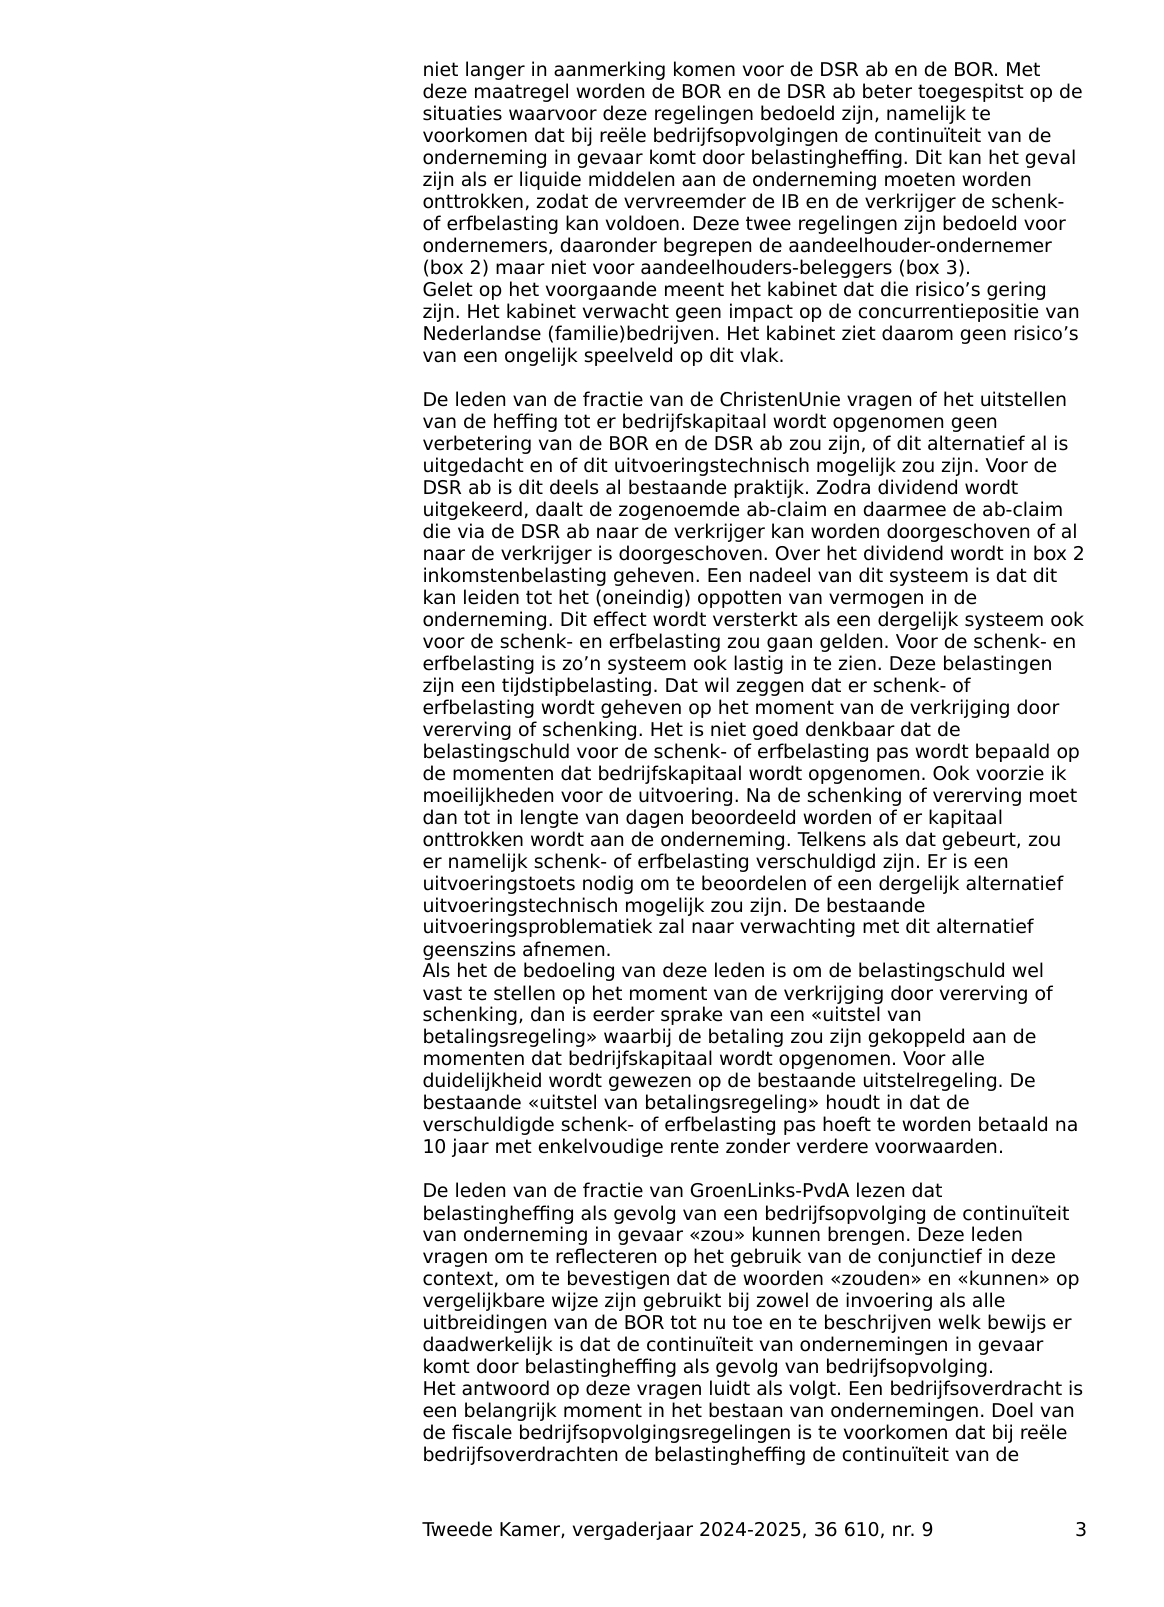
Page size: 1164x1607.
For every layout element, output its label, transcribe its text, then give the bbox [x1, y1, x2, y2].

text De leden van de fractie van GroenLinks-PvdA lezen dat belastingheffing als gevolg van een bedrijfsopvolging de continuïteit van onderneming in gevaar «zou» kunnen brengen. Deze leden vragen om te reflecteren op het gebruik van de conjunctief in deze context, om te bevestigen dat de woorden «zouden» en «kunnen» op vergelijkbare wijze zijn gebruikt bij zowel de invoering als alle uitbreidingen van de BOR tot nu toe en te beschrijven welk bewijs er daadwerkelijk is dat de continuïteit van ondernemingen in gevaar komt door belastingheffing als gevolg van bedrijfsopvolging. [422, 1180, 1087, 1378]
text Gelet op het voorgaande meent het kabinet dat die risico’s gering zijn. Het kabinet verwacht geen impact op de concurrentiepositie van Nederlandse (familie)bedrijven. Het kabinet ziet daarom geen risico’s van een ongelijk speelveld op dit vlak. [422, 279, 1087, 367]
text De leden van de fractie van de ChristenUnie vragen of het uitstellen van de heffing tot er bedrijfskapitaal wordt opgenomen geen verbetering van de BOR en de DSR ab zou zijn, of dit alternatief al is uitgedacht en of dit uitvoeringstechnisch mogelijk zou zijn. Voor de DSR ab is dit deels al bestaande praktijk. Zodra dividend wordt uitgekeerd, daalt de zogenoemde ab-claim en daarmee de ab-claim die via de DSR ab naar de verkrijger kan worden doorgeschoven of al naar de verkrijger is doorgeschoven. Over het dividend wordt in box 2 inkomstenbelasting geheven. Een nadeel van dit systeem is dat dit kan leiden tot het (oneindig) oppotten van vermogen in de onderneming. Dit effect wordt versterkt als een dergelijk systeem ook voor de schenk- en erfbelasting zou gaan gelden. Voor de schenk- en erfbelasting is zo’n systeem ook lastig in te zien. Deze belastingen zijn een tijdstipbelasting. Dat wil zeggen dat er schenk- of erfbelasting wordt geheven op het moment van de verkrijging door vererving of schenking. Het is niet goed denkbaar dat de belastingschuld voor de schenk- of erfbelasting pas wordt bepaald op de momenten dat bedrijfskapitaal wordt opgenomen. Ook voorzie ik moeilijkheden voor de uitvoering. Na de schenking of vererving moet dan tot in lengte van dagen beoordeeld worden of er kapitaal onttrokken wordt aan de onderneming. Telkens als dat gebeurt, zou er namelijk schenk- of erfbelasting verschuldigd zijn. Er is een uitvoeringstoets nodig om te beoordelen of een dergelijk alternatief uitvoeringstechnisch mogelijk zou zijn. De bestaande uitvoeringsproblematiek zal naar verwachting met dit alternatief geenszins afnemen. [422, 389, 1087, 960]
text niet langer in aanmerking komen voor de DSR ab en de BOR. Met deze maatregel worden de BOR en de DSR ab beter toegespitst op de situaties waarvoor deze regelingen bedoeld zijn, namelijk te voorkomen dat bij reële bedrijfsopvolgingen de continuïteit van de onderneming in gevaar komt door belastingheffing. Dit kan het geval zijn als er liquide middelen aan de onderneming moeten worden onttrokken, zodat de vervreemder de IB en de verkrijger de schenk- of erfbelasting kan voldoen. Deze twee regelingen zijn bedoeld voor ondernemers, daaronder begrepen de aandeelhouder-ondernemer (box 2) maar niet voor aandeelhouders-beleggers (box 3). [422, 59, 1087, 279]
text Het antwoord op deze vragen luidt als volgt. Een bedrijfsoverdracht is een belangrijk moment in het bestaan van ondernemingen. Doel van de fiscale bedrijfsopvolgingsregelingen is te voorkomen dat bij reële bedrijfsoverdrachten de belastingheffing de continuïteit van de [422, 1378, 1087, 1466]
text Als het de bedoeling van deze leden is om de belastingschuld wel vast te stellen op het moment van de verkrijging door vererving of schenking, dan is eerder sprake van een «uitstel van betalingsregeling» waarbij de betaling zou zijn gekoppeld aan de momenten dat bedrijfskapitaal wordt opgenomen. Voor alle duidelijkheid wordt gewezen op de bestaande uitstelregeling. De bestaande «uitstel van betalingsregeling» houdt in dat de verschuldigde schenk- of erfbelasting pas hoeft te worden betaald na 10 jaar met enkelvoudige rente zonder verdere voorwaarden. [422, 960, 1087, 1158]
